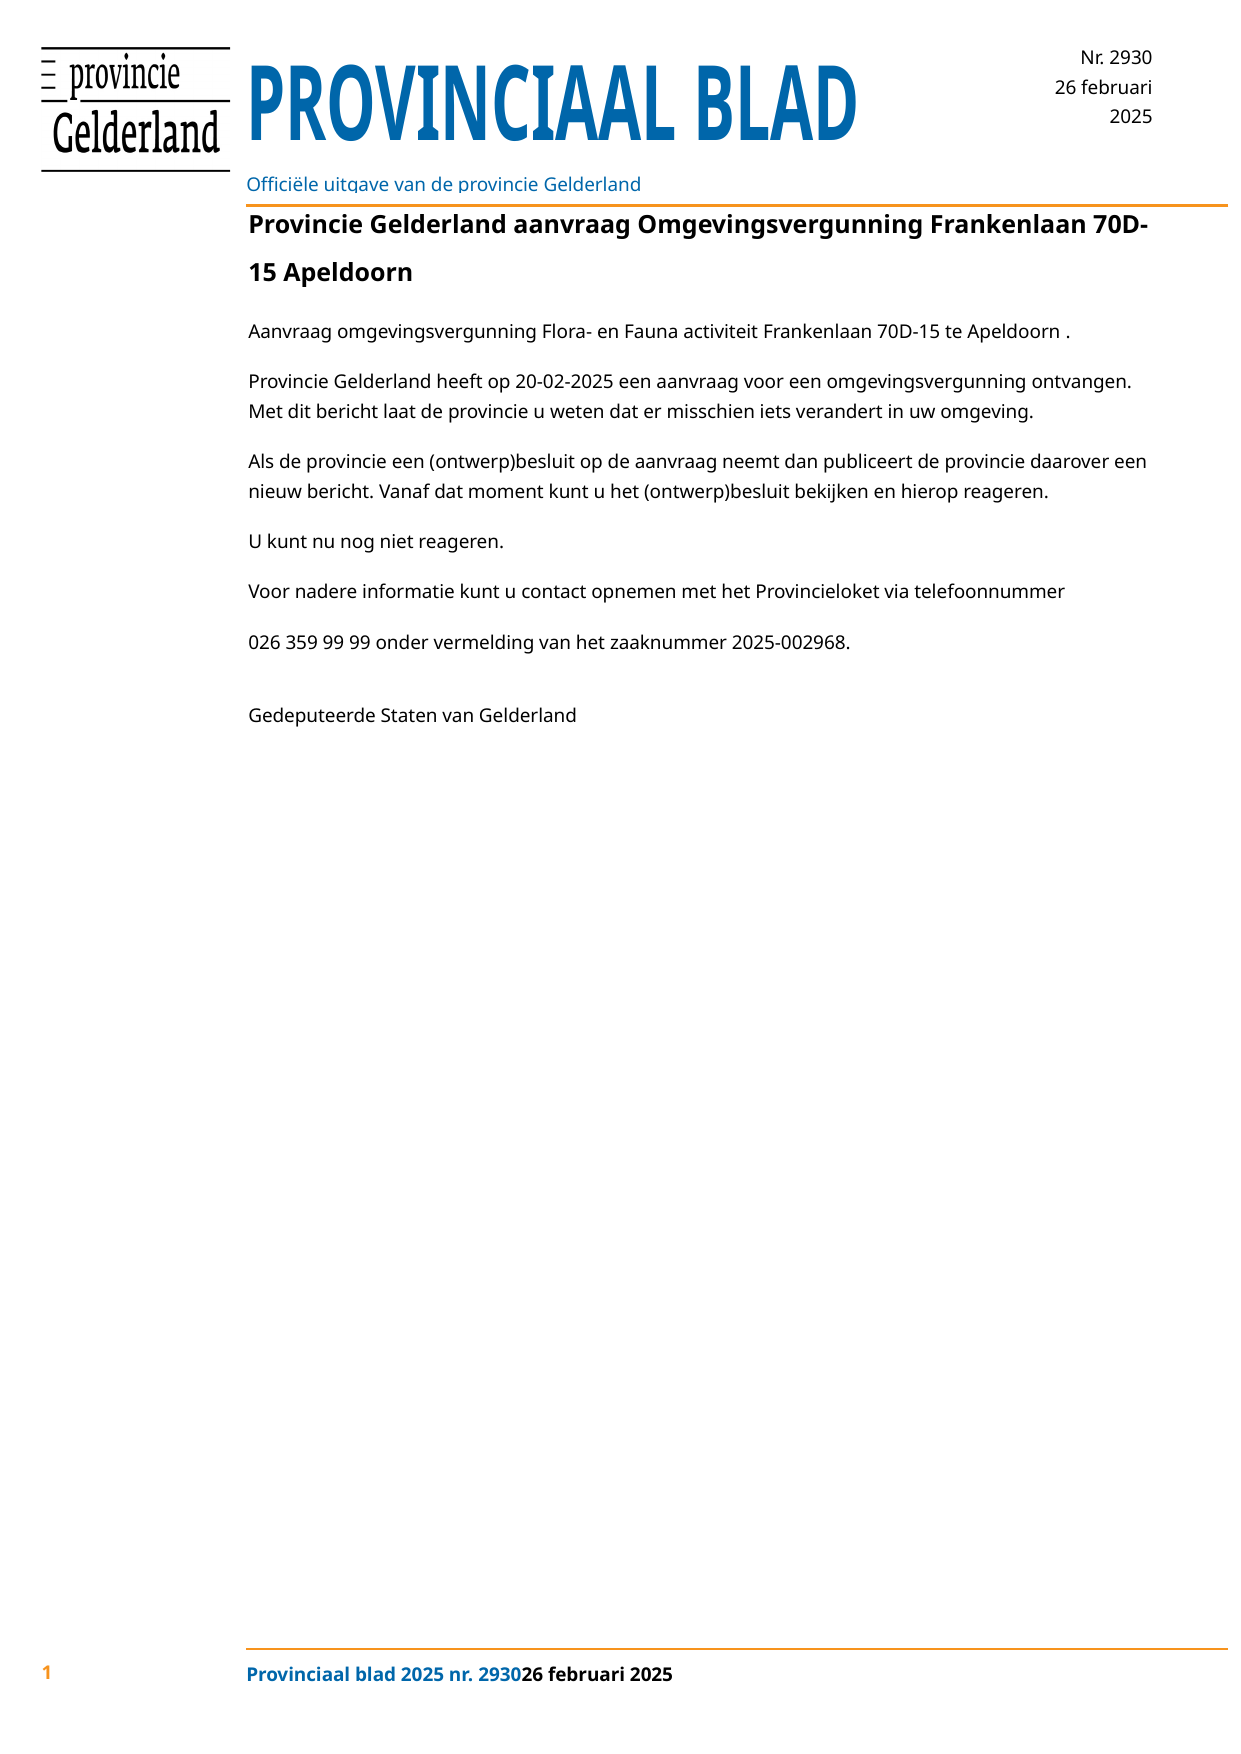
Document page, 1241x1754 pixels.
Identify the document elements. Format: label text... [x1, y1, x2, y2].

picture [41, 47, 231, 172]
text Voor nadere informatie kunt u contact opnemen met het Provincieloket via telefoonnummer [248, 579, 1152, 604]
text Aanvraag omgevingsvergunning Flora- en Fauna activiteit Frankenlaan 70D-15 te Apeldoorn . [248, 318, 1152, 344]
text 026 359 99 99 onder vermelding van het zaaknummer 2025-002968. [248, 629, 1152, 655]
text Provincie Gelderland aanvraag Omgevingsvergunning Frankenlaan 70D-15 Apeldoorn [248, 207, 1152, 288]
text Gedeputeerde Staten van Gelderland [248, 703, 1152, 728]
text Als de provincie een (ontwerp)besluit op de aanvraag neemt dan publiceert de provincie daarover een nieuw bericht. Vanaf dat moment kunt u het (ontwerp)besluit bekijken en hierop reageren. [248, 448, 1152, 504]
text U kunt nu nog niet reageren. [248, 528, 1152, 554]
text Provincie Gelderland heeft op 20-02-2025 een aanvraag voor een omgevingsvergunning ontvangen. Met dit bericht laat de provincie u weten dat er misschien iets verandert in uw omgeving. [248, 368, 1152, 424]
